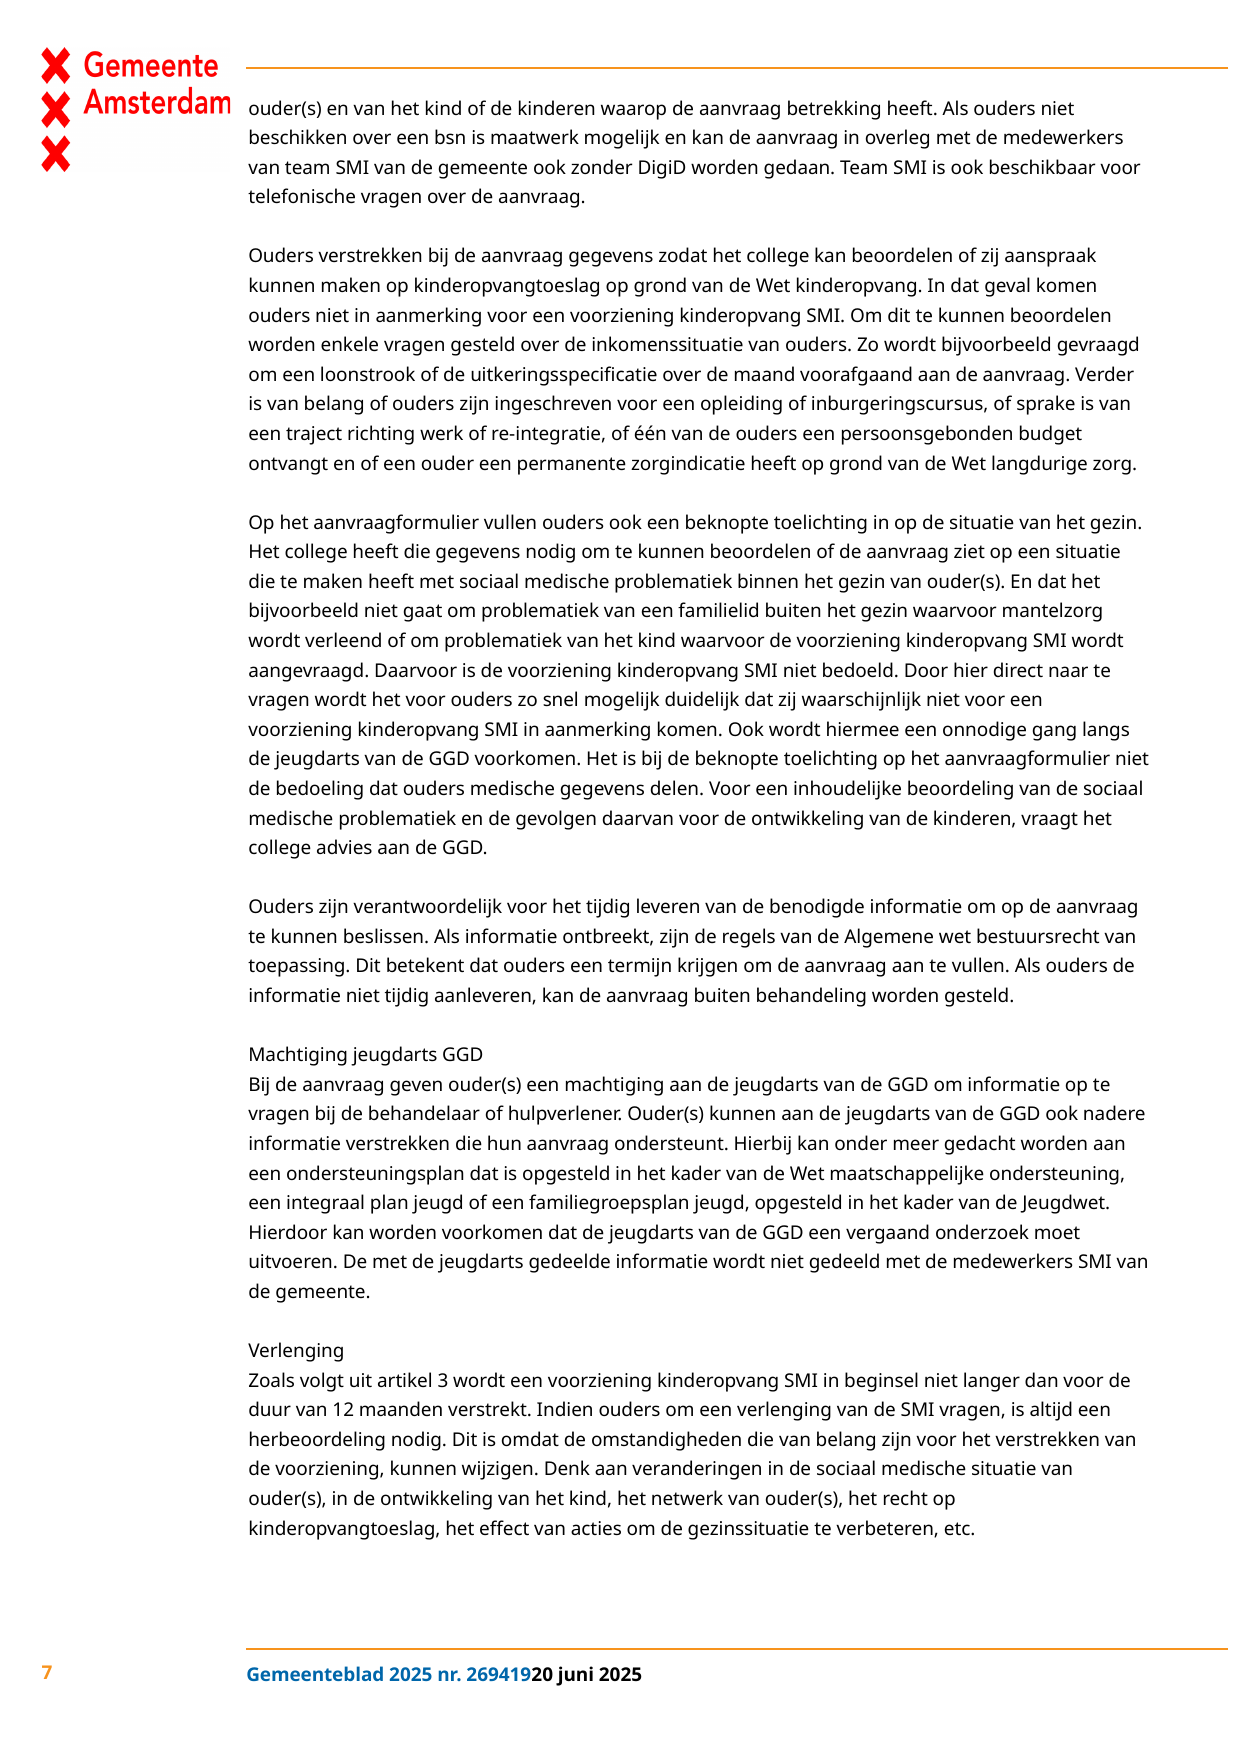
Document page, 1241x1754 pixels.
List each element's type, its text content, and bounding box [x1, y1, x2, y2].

text Op het aanvraagformulier vullen ouders ook een beknopte toelichting in op de situatie van het gezin. Het college heeft die gegevens nodig om te kunnen beoordelen of de aanvraag ziet op een situatie die te maken heeft met sociaal medische problematiek binnen het gezin van ouder(s). En dat het bijvoorbeeld niet gaat om problematiek van een familielid buiten het gezin waarvoor mantelzorg wordt verleend of om problematiek van het kind waarvoor de voorziening kinderopvang SMI wordt aangevraagd. Daarvoor is de voorziening kinderopvang SMI niet bedoeld. Door hier direct naar te vragen wordt het voor ouders zo snel mogelijk duidelijk dat zij waarschijnlijk niet voor een voorziening kinderopvang SMI in aanmerking komen. Ook wordt hiermee een onnodige gang langs de jeugdarts van de GGD voorkomen. Het is bij de beknopte toelichting op het aanvraagformulier niet de bedoeling dat ouders medische gegevens delen. Voor een inhoudelijke beoordeling van de sociaal medische problematiek en de gevolgen daarvan voor de ontwikkeling van de kinderen, vraagt het college advies aan de GGD. [248, 509, 1152, 860]
text Bij de aanvraag geven ouder(s) een machtiging aan de jeugdarts van de GGD om informatie op te vragen bij de behandelaar of hulpverlener. Ouder(s) kunnen aan de jeugdarts van de GGD ook nadere informatie verstrekken die hun aanvraag ondersteunt. Hierbij kan onder meer gedacht worden aan een ondersteuningsplan dat is opgesteld in het kader van de Wet maatschappelijke ondersteuning, een integraal plan jeugd of een familiegroepsplan jeugd, opgesteld in het kader van de Jeugdwet. Hierdoor kan worden voorkomen dat de jeugdarts van de GGD een vergaand onderzoek moet uitvoeren. De met de jeugdarts gedeelde informatie wordt niet gedeeld met de medewerkers SMI van de gemeente. [248, 1071, 1152, 1304]
text Ouders verstrekken bij de aanvraag gegevens zodat het college kan beoordelen of zij aanspraak kunnen maken op kinderopvangtoeslag op grond van de Wet kinderopvang. In dat geval komen ouders niet in aanmerking voor een voorziening kinderopvang SMI. Om dit te kunnen beoordelen worden enkele vragen gesteld over de inkomenssituatie van ouders. Zo wordt bijvoorbeeld gevraagd om een loonstrook of de uitkeringsspecificatie over de maand voorafgaand aan de aanvraag. Verder is van belang of ouders zijn ingeschreven voor een opleiding of inburgeringscursus, of sprake is van een traject richting werk of re-integratie, of één van de ouders een persoonsgebonden budget ontvangt en of een ouder een permanente zorgindicatie heeft op grond van de Wet langdurige zorg. [248, 243, 1152, 476]
text Zoals volgt uit artikel 3 wordt een voorziening kinderopvang SMI in beginsel niet langer dan voor de duur van 12 maanden verstrekt. Indien ouders om een verlenging van de SMI vragen, is altijd een herbeoordeling nodig. Dit is omdat de omstandigheden die van belang zijn voor het verstrekken van de voorziening, kunnen wijzigen. Denk aan veranderingen in de sociaal medische situatie van ouder(s), in de ontwikkeling van het kind, het netwerk van ouder(s), het recht op kinderopvangtoeslag, het effect van acties om de gezinssituatie te verbeteren, etc. [248, 1367, 1152, 1541]
text Ouders zijn verantwoordelijk voor het tijdig leveren van de benodigde informatie om op de aanvraag te kunnen beslissen. Als informatie ontbreekt, zijn de regels van de Algemene wet bestuursrecht van toepassing. Dit betekent dat ouders een termijn krijgen om de aanvraag aan te vullen. Als ouders de informatie niet tijdig aanleveren, kan de aanvraag buiten behandeling worden gesteld. [248, 893, 1152, 1008]
text ouder(s) en van het kind of de kinderen waarop de aanvraag betrekking heeft. Als ouders niet beschikken over een bsn is maatwerk mogelijk en kan de aanvraag in overleg met de medewerkers van team SMI van de gemeente ook zonder DigiD worden gedaan. Team SMI is ook beschikbaar voor telefonische vragen over de aanvraag. [248, 95, 1152, 209]
text Verlenging [248, 1337, 1152, 1363]
text Machtiging jeugdarts GGD [248, 1041, 1152, 1067]
picture [41, 47, 231, 172]
